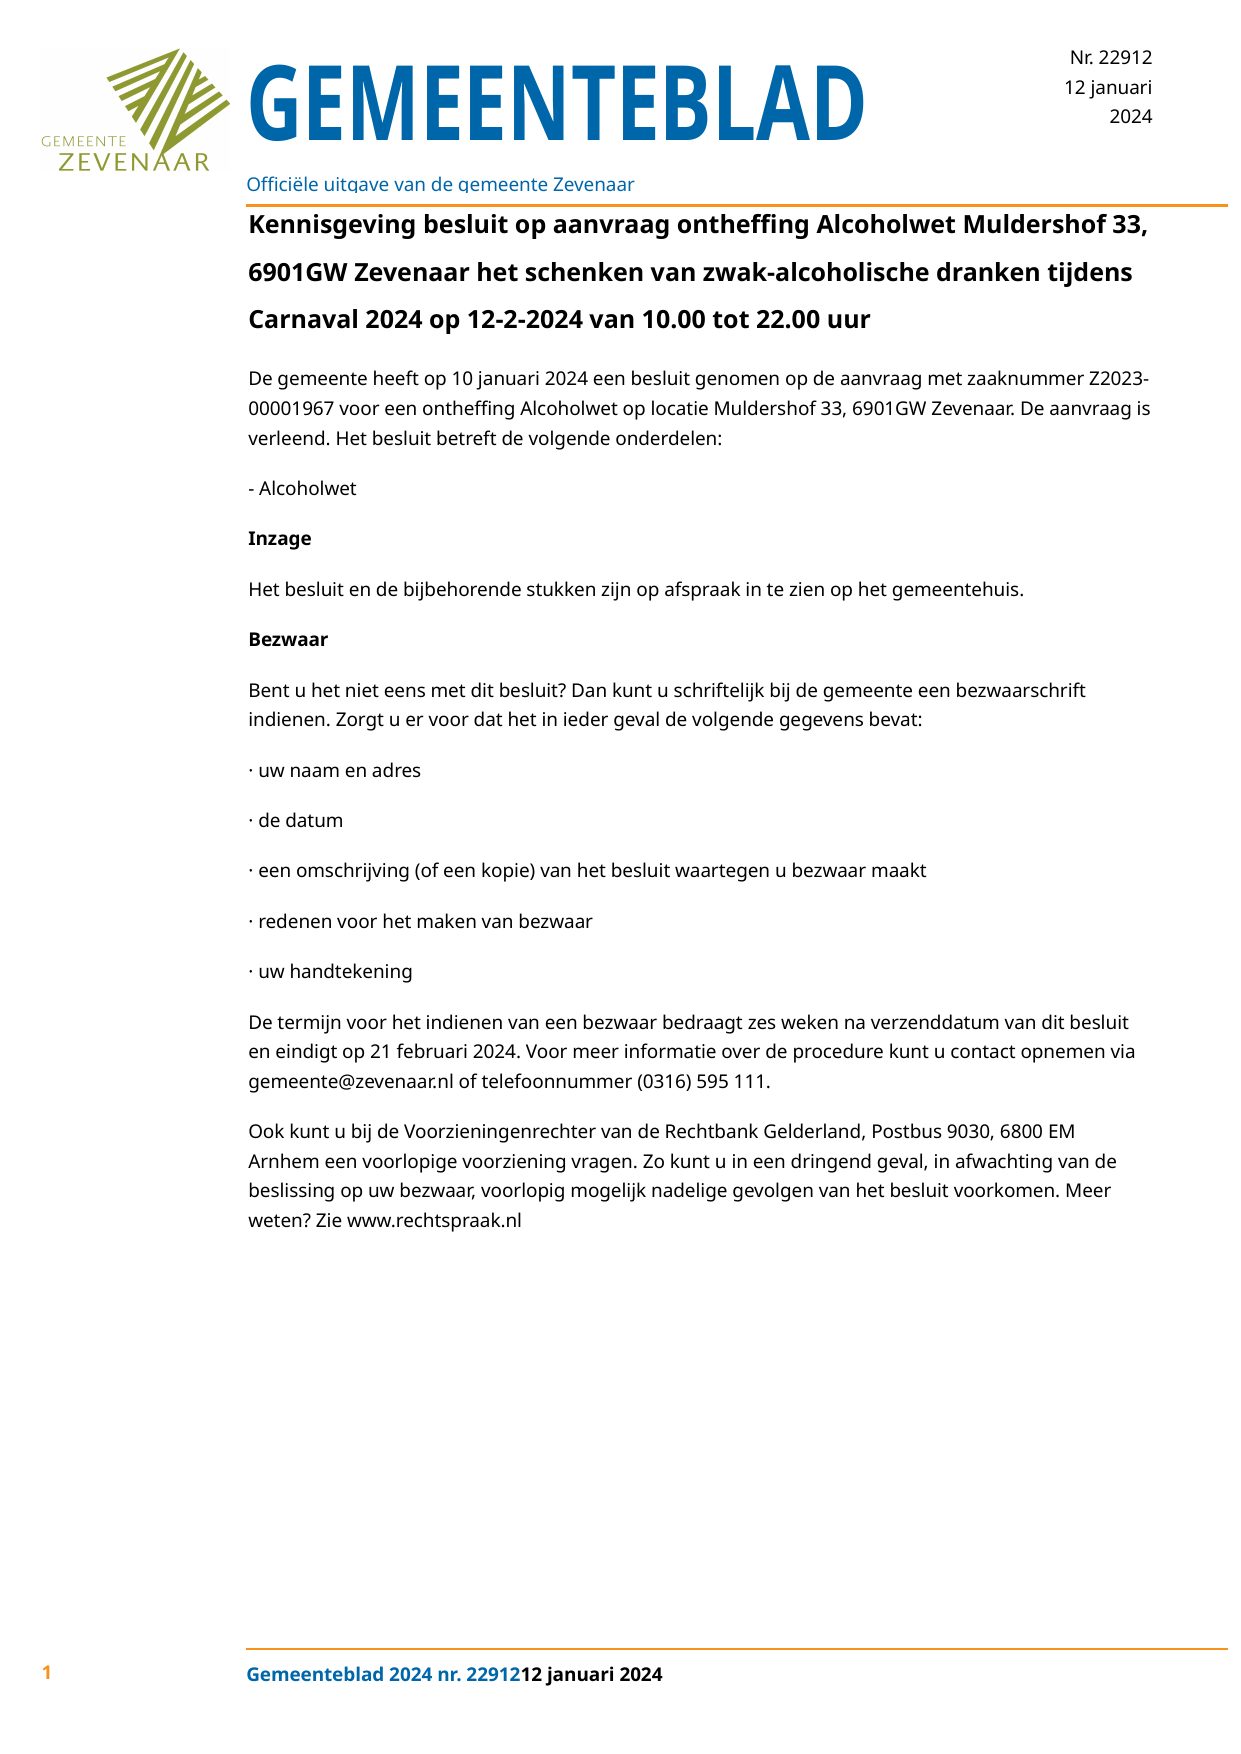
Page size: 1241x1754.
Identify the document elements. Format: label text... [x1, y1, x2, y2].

text · een omschrijving (of een kopie) van het besluit waartegen u bezwaar maakt [248, 858, 1152, 883]
text · redenen voor het maken van bezwaar [248, 908, 1152, 934]
picture [41, 47, 231, 172]
text De termijn voor het indienen van een bezwaar bedraagt zes weken na verzenddatum van dit besluit en eindigt op 21 februari 2024. Voor meer informatie over de procedure kunt u contact opnemen via gemeente@zevenaar.nl of telefoonnummer (0316) 595 111. [248, 1009, 1152, 1094]
text Ook kunt u bij de Voorzieningenrechter van de Rechtbank Gelderland, Postbus 9030, 6800 EM Arnhem een voorlopige voorziening vragen. Zo kunt u in een dringend geval, in afwachting van de beslissing op uw bezwaar, voorlopig mogelijk nadelige gevolgen van het besluit voorkomen. Meer weten? Zie www.rechtspraak.nl [248, 1118, 1152, 1233]
text - Alcoholwet [248, 475, 1152, 501]
text · uw handtekening [248, 958, 1152, 984]
text Bent u het niet eens met dit besluit? Dan kunt u schriftelijk bij de gemeente een bezwaarschrift indienen. Zorgt u er voor dat het in ieder geval de volgende gegevens bevat: [248, 677, 1152, 732]
text · uw naam en adres [248, 757, 1152, 782]
text Inzage [248, 526, 1152, 551]
text · de datum [248, 807, 1152, 833]
text Kennisgeving besluit op aanvraag ontheffing Alcoholwet Muldershof 33, 6901GW Zevenaar het schenken van zwak-alcoholische dranken tijdens Carnaval 2024 op 12-2-2024 van 10.00 tot 22.00 uur [248, 207, 1152, 336]
text Bezwaar [248, 626, 1152, 652]
text De gemeente heeft op 10 januari 2024 een besluit genomen op de aanvraag met zaaknummer Z2023-00001967 voor een ontheffing Alcoholwet op locatie Muldershof 33, 6901GW Zevenaar. De aanvraag is verleend. Het besluit betreft de volgende onderdelen: [248, 366, 1152, 450]
text Het besluit en de bijbehorende stukken zijn op afspraak in te zien op het gemeentehuis. [248, 576, 1152, 602]
